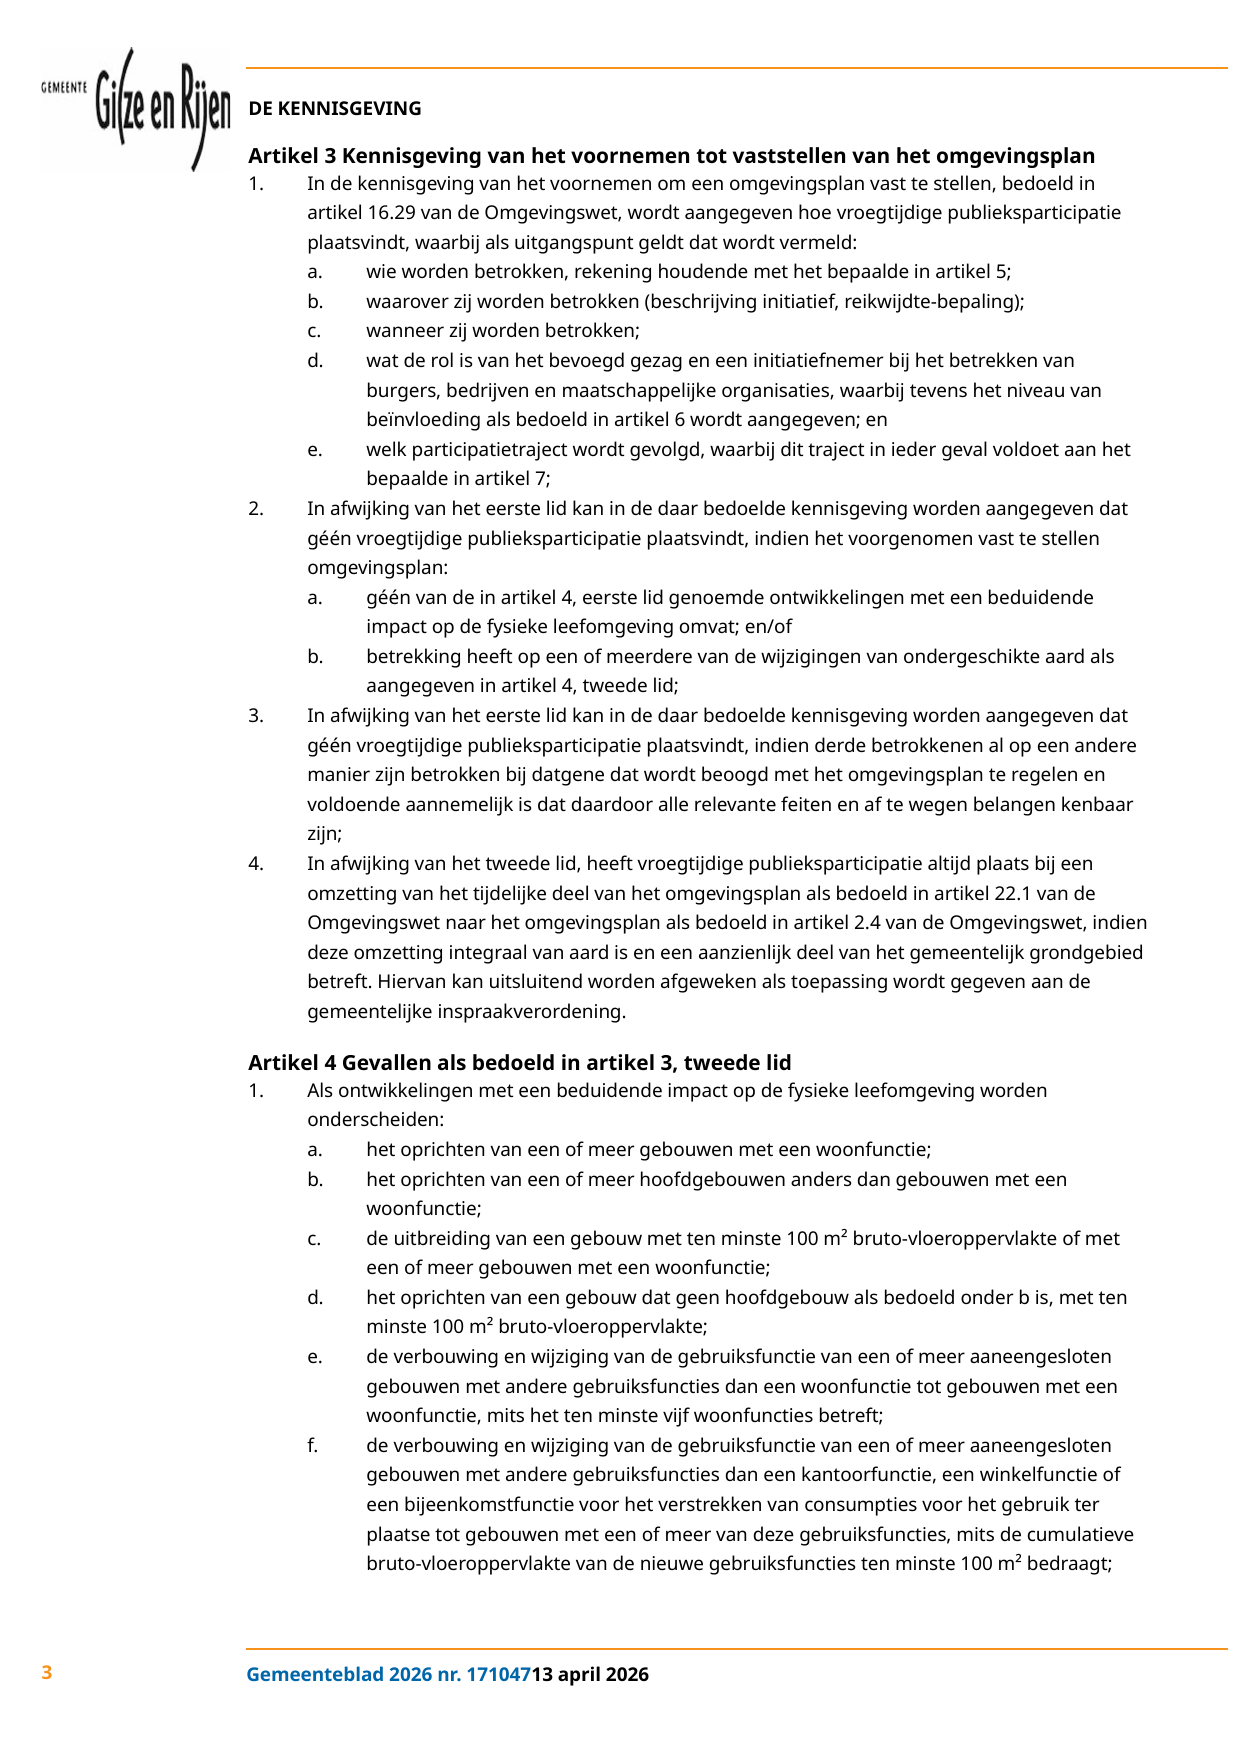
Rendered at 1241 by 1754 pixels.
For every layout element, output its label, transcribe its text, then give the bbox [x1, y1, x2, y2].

text DE KENNISGEVING [248, 95, 1152, 121]
list In de kennisgeving van het voornemen om een omgevingsplan vast te stellen, bedoeld in artikel 16.29 van de Omgevingswet, wordt aangegeven hoe vroegtijdige publieksparticipatie plaatsvindt, waarbij als uitgangspunt geldt dat wordt vermeld: [248, 170, 1152, 255]
list het oprichten van een gebouw dat geen hoofdgebouw als bedoeld onder b is, met ten minste 100 m² bruto-vloeroppervlakte; [307, 1284, 1152, 1339]
list betrekking heeft op een of meerdere van de wijzigingen van ondergeschikte aard als aangegeven in artikel 4, tweede lid; [307, 643, 1152, 698]
list welk participatietraject wordt gevolgd, waarbij dit traject in ieder geval voldoet aan het bepaalde in artikel 7; [307, 436, 1152, 491]
list wanneer zij worden betrokken; [307, 318, 1152, 343]
list de uitbreiding van een gebouw met ten minste 100 m² bruto-vloeroppervlakte of met een of meer gebouwen met een woonfunctie; [307, 1225, 1152, 1280]
list het oprichten van een of meer gebouwen met een woonfunctie; [307, 1136, 1152, 1162]
list In afwijking van het eerste lid kan in de daar bedoelde kennisgeving worden aangegeven dat géén vroegtijdige publieksparticipatie plaatsvindt, indien derde betrokkenen al op een andere manier zijn betrokken bij datgene dat wordt beoogd met het omgevingsplan te regelen en voldoende aannemelijk is dat daardoor alle relevante feiten en af te wegen belangen kenbaar zijn; [248, 702, 1152, 846]
list wie worden betrokken, rekening houdende met het bepaalde in artikel 5; [307, 258, 1152, 284]
list de verbouwing en wijziging van de gebruiksfunctie van een of meer aaneengesloten gebouwen met andere gebruiksfuncties dan een kantoorfunctie, een winkelfunctie of een bijeenkomstfunctie voor het verstrekken van consumpties voor het gebruik ter plaatse tot gebouwen met een of meer van deze gebruiksfuncties, mits de cumulatieve bruto-vloeroppervlakte van de nieuwe gebruiksfuncties ten minste 100 m² bedraagt; [307, 1432, 1152, 1576]
list wat de rol is van het bevoegd gezag en een initiatiefnemer bij het betrekken van burgers, bedrijven en maatschappelijke organisaties, waarbij tevens het niveau van beïnvloeding als bedoeld in artikel 6 wordt aangegeven; en [307, 347, 1152, 432]
list In afwijking van het tweede lid, heeft vroegtijdige publieksparticipatie altijd plaats bij een omzetting van het tijdelijke deel van het omgevingsplan als bedoeld in artikel 22.1 van de Omgevingswet naar het omgevingsplan als bedoeld in artikel 2.4 van de Omgevingswet, indien deze omzetting integraal van aard is en een aanzienlijk deel van het gemeentelijk grondgebied betreft. Hiervan kan uitsluitend worden afgeweken als toepassing wordt gegeven aan de gemeentelijke inspraakverordening. [248, 850, 1152, 1024]
list Als ontwikkelingen met een beduidende impact op de fysieke leefomgeving worden onderscheiden: [248, 1077, 1152, 1132]
list het oprichten van een of meer hoofdgebouwen anders dan gebouwen met een woonfunctie; [307, 1166, 1152, 1221]
list waarover zij worden betrokken (beschrijving initiatief, reikwijdte-bepaling); [307, 288, 1152, 314]
picture [41, 47, 231, 172]
text Artikel 3 Kennisgeving van het voornemen tot vaststellen van het omgevingsplan [248, 141, 1152, 170]
list In afwijking van het eerste lid kan in de daar bedoelde kennisgeving worden aangegeven dat géén vroegtijdige publieksparticipatie plaatsvindt, indien het voorgenomen vast te stellen omgevingsplan: [248, 495, 1152, 580]
text Artikel 4 Gevallen als bedoeld in artikel 3, tweede lid [248, 1048, 1152, 1077]
list géén van de in artikel 4, eerste lid genoemde ontwikkelingen met een beduidende impact op de fysieke leefomgeving omvat; en/of [307, 584, 1152, 639]
list de verbouwing en wijziging van de gebruiksfunctie van een of meer aaneengesloten gebouwen met andere gebruiksfuncties dan een woonfunctie tot gebouwen met een woonfunctie, mits het ten minste vijf woonfuncties betreft; [307, 1343, 1152, 1428]
